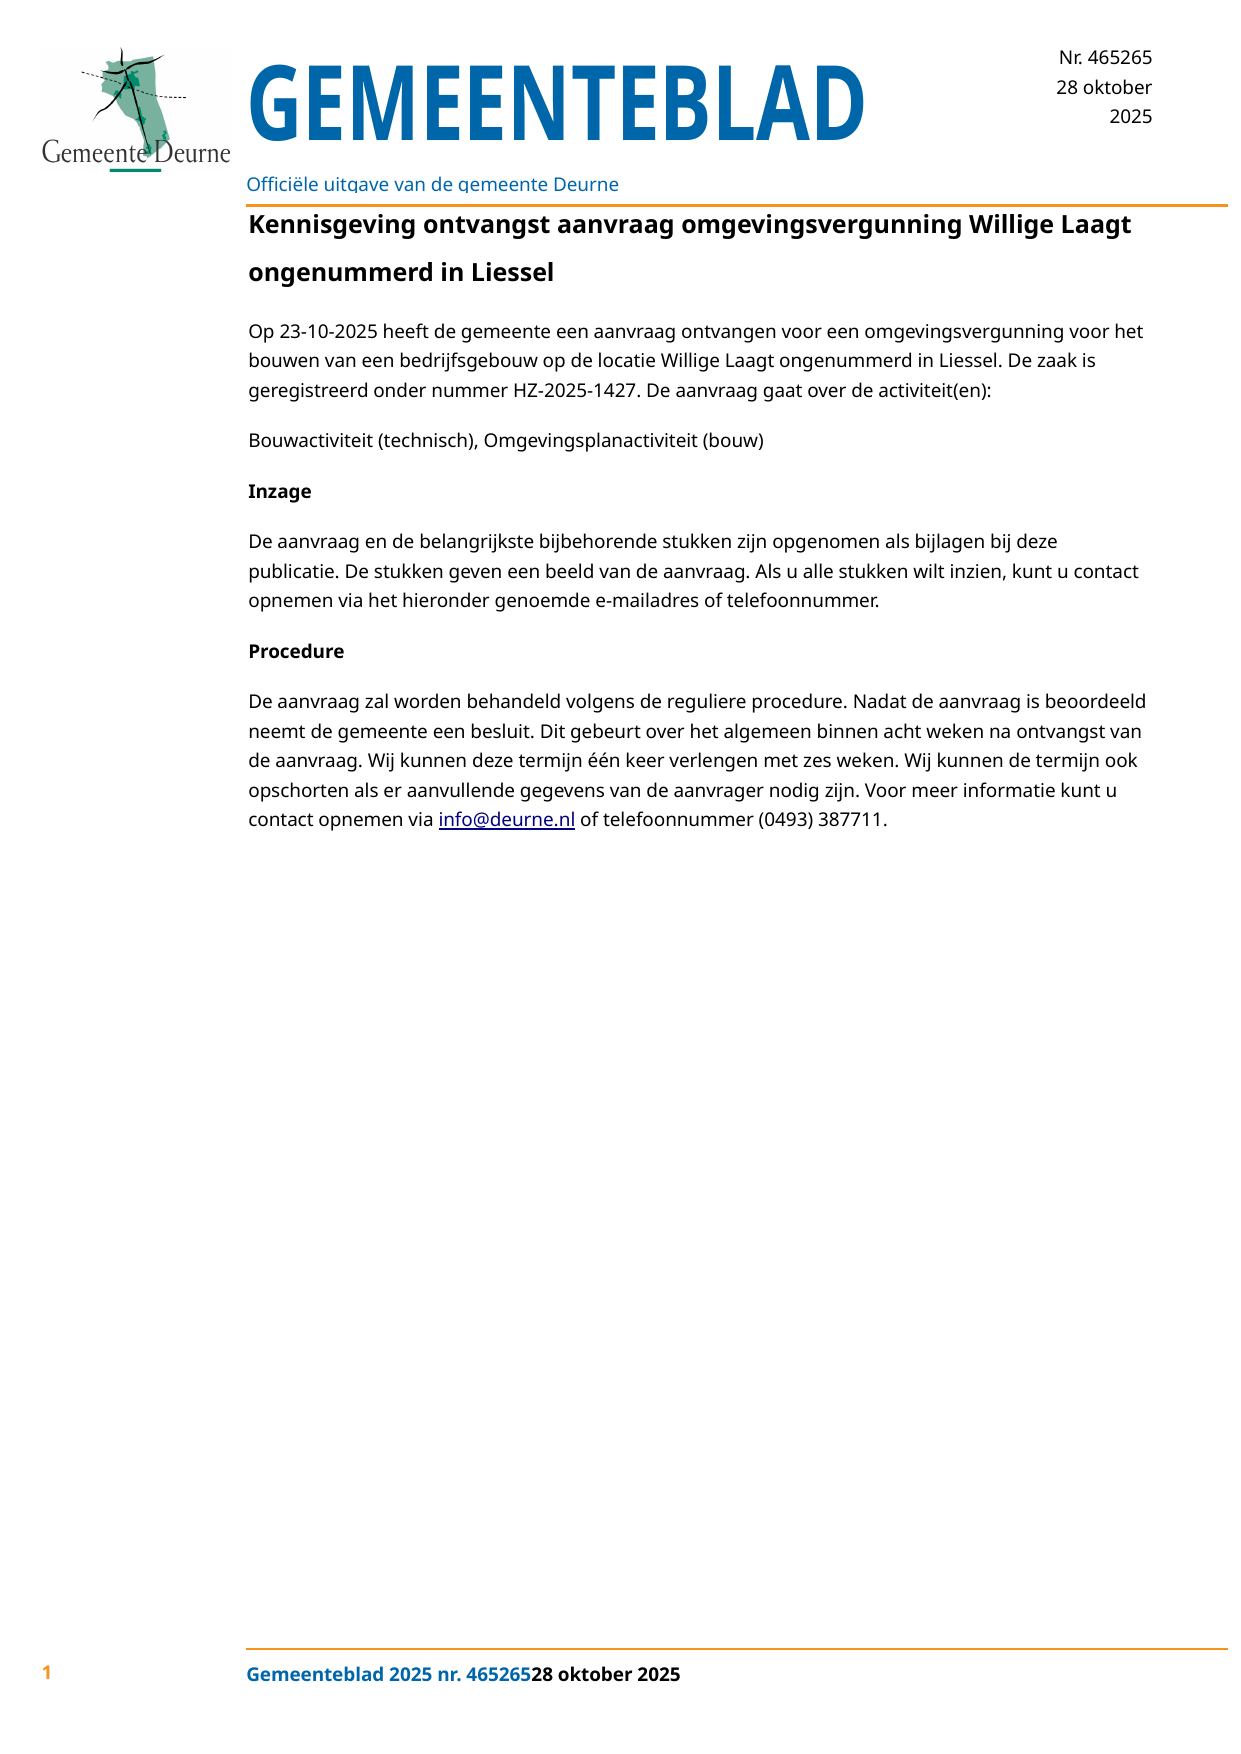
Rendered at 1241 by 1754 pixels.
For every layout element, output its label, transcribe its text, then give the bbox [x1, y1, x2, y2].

picture [41, 47, 231, 172]
text Inzage [248, 478, 1152, 504]
text Bouwactiviteit (technisch), Omgevingsplanactiviteit (bouw) [248, 427, 1152, 453]
text De aanvraag en de belangrijkste bijbehorende stukken zijn opgenomen als bijlagen bij deze publicatie. De stukken geven een beeld van de aanvraag. Als u alle stukken wilt inzien, kunt u contact opnemen via het hieronder genoemde e-mailadres of telefoonnummer. [248, 528, 1152, 613]
text Op 23-10-2025 heeft de gemeente een aanvraag ontvangen voor een omgevingsvergunning voor het bouwen van een bedrijfsgebouw op de locatie Willige Laagt ongenummerd in Liessel. De zaak is geregistreerd onder nummer HZ-2025-1427. De aanvraag gaat over de activiteit(en): [248, 318, 1152, 403]
text Procedure [248, 638, 1152, 664]
text Kennisgeving ontvangst aanvraag omgevingsvergunning Willige Laagt ongenummerd in Liessel [248, 207, 1152, 288]
text De aanvraag zal worden behandeld volgens de reguliere procedure. Nadat de aanvraag is beoordeeld neemt de gemeente een besluit. Dit gebeurt over het algemeen binnen acht weken na ontvangst van de aanvraag. Wij kunnen deze termijn één keer verlengen met zes weken. Wij kunnen de termijn ook opschorten als er aanvullende gegevens van de aanvrager nodig zijn. Voor meer informatie kunt u contact opnemen via info@deurne.nl of telefoonnummer (0493) 387711. [248, 688, 1152, 832]
